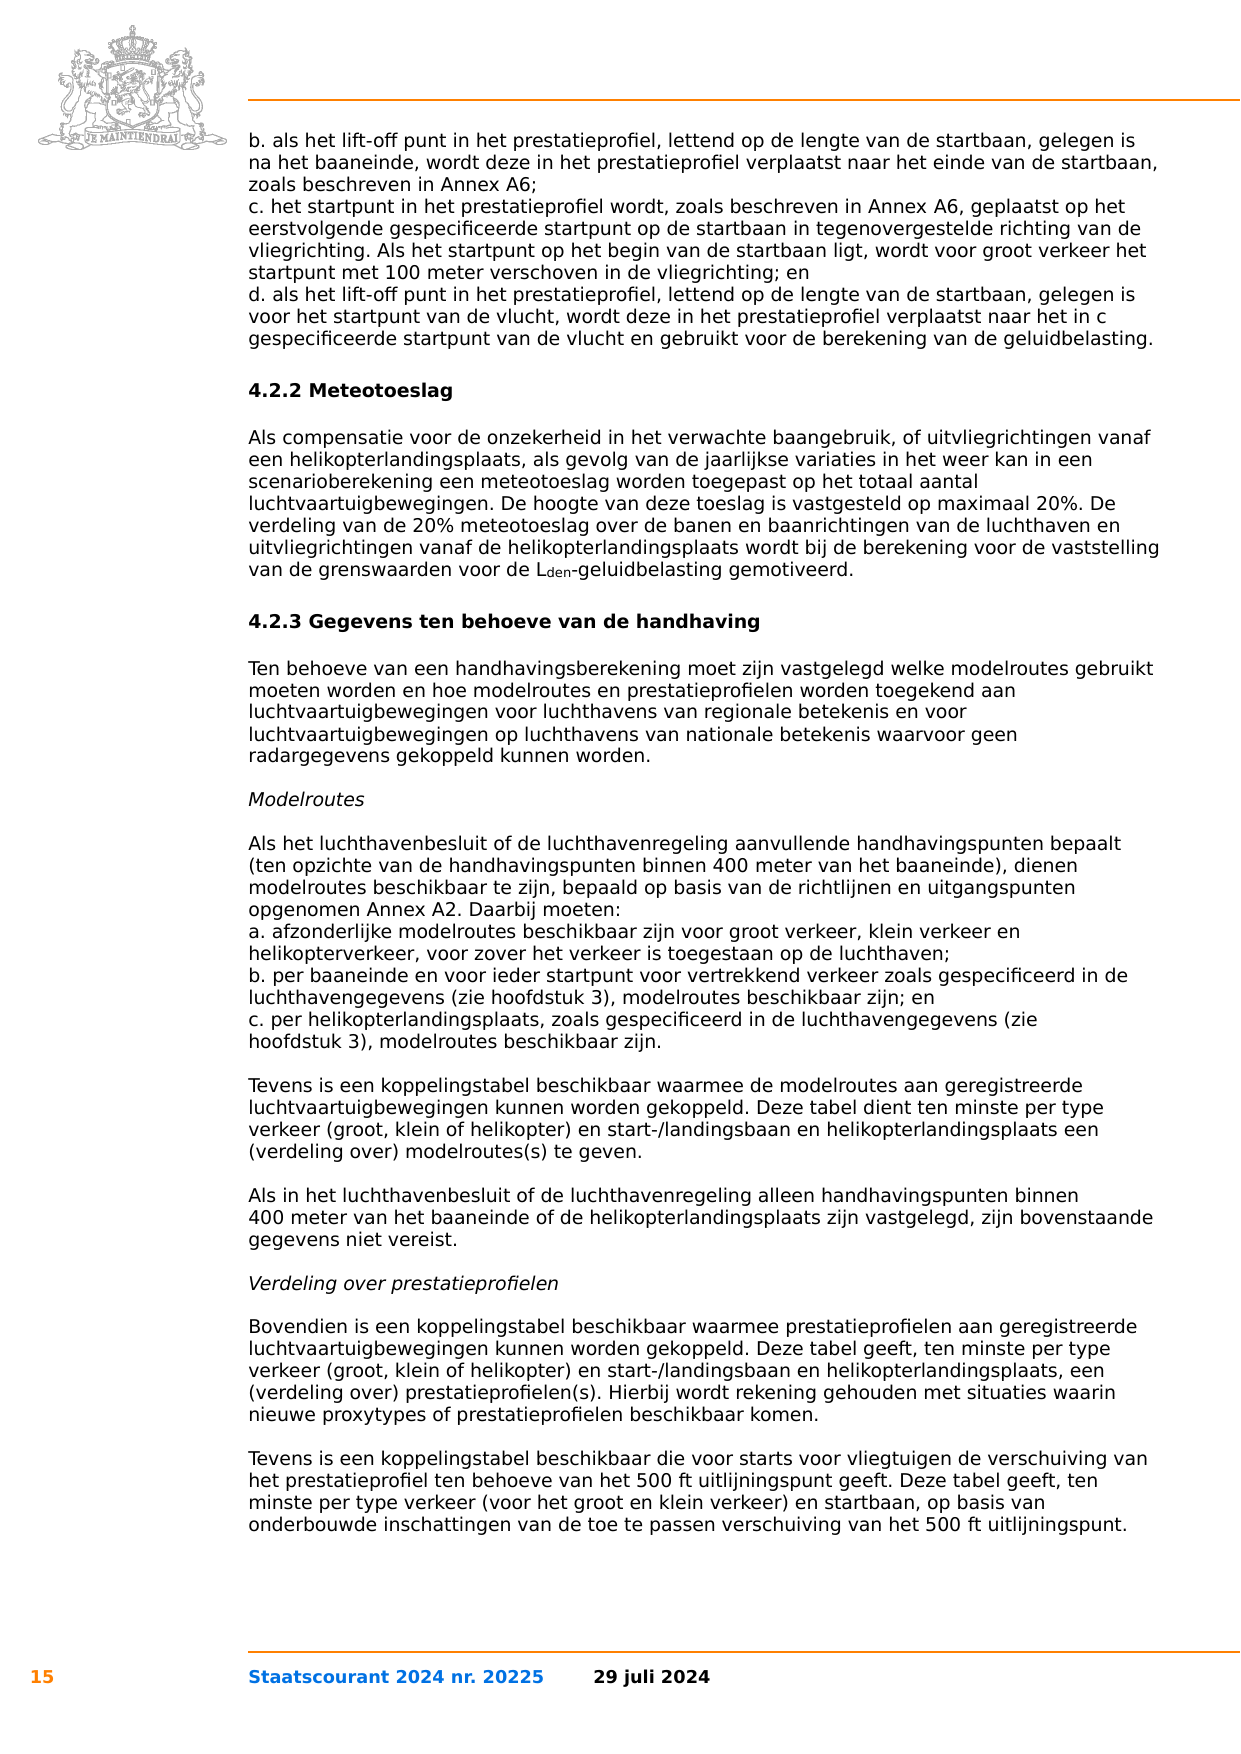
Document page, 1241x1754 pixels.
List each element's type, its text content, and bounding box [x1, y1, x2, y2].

text c. per helikopterlandingsplaats, zoals gespecificeerd in de luchthavengegevens (zie hoofdstuk 3), modelroutes beschikbaar zijn. [248, 1009, 1163, 1053]
text Tevens is een koppelingstabel beschikbaar waarmee de modelroutes aan geregistreerde luchtvaartuigbewegingen kunnen worden gekoppeld. Deze tabel dient ten minste per type verkeer (groot, klein of helikopter) en start-/landingsbaan en helikopterlandingsplaats een (verdeling over) modelroutes(s) te geven. [248, 1075, 1163, 1163]
text Als in het luchthavenbesluit of de luchthavenregeling alleen handhavingspunten binnen 400 meter van het baaneinde of de helikopterlandingsplaats zijn vastgelegd, zijn bovenstaande gegevens niet vereist. [248, 1184, 1163, 1251]
text Tevens is een koppelingstabel beschikbaar die voor starts voor vliegtuigen de verschuiving van het prestatieprofiel ten behoeve van het 500 ft uitlijningspunt geeft. Deze tabel geeft, ten minste per type verkeer (voor het groot en klein verkeer) en startbaan, op basis van onderbouwde inschattingen van de toe te passen verschuiving van het 500 ft uitlijningspunt. [248, 1448, 1163, 1536]
subtitle 4.2.2 Meteotoeslag [248, 380, 1163, 402]
text a. afzonderlijke modelroutes beschikbaar zijn voor groot verkeer, klein verkeer en helikopterverkeer, voor zover het verkeer is toegestaan op de luchthaven; [248, 921, 1163, 965]
subtitle Verdeling over prestatieprofielen [248, 1272, 1163, 1294]
subtitle Modelroutes [248, 789, 1163, 811]
text Als het luchthavenbesluit of de luchthavenregeling aanvullende handhavingspunten bepaalt (ten opzichte van de handhavingspunten binnen 400 meter van het baaneinde), dienen modelroutes beschikbaar te zijn, bepaald op basis van de richtlijnen en uitgangspunten opgenomen Annex A2. Daarbij moeten: [248, 833, 1163, 921]
text c. het startpunt in het prestatieprofiel wordt, zoals beschreven in Annex A6, geplaatst op het eerstvolgende gespecificeerde startpunt op de startbaan in tegenovergestelde richting van de vliegrichting. Als het startpunt op het begin van de startbaan ligt, wordt voor groot verkeer het startpunt met 100 meter verschoven in de vliegrichting; en [248, 196, 1163, 284]
text Ten behoeve van een handhavingsberekening moet zijn vastgelegd welke modelroutes gebruikt moeten worden en hoe modelroutes en prestatieprofielen worden toegekend aan luchtvaartuigbewegingen voor luchthavens van regionale betekenis en voor luchtvaartuigbewegingen op luchthavens van nationale betekenis waarvoor geen radargegevens gekoppeld kunnen worden. [248, 657, 1163, 767]
text Als compensatie voor de onzekerheid in het verwachte baangebruik, of uitvliegrichtingen vanaf een helikopterlandingsplaats, als gevolg van de jaarlijkse variaties in het weer kan in een scenarioberekening een meteotoeslag worden toegepast op het totaal aantal luchtvaartuigbewegingen. De hoogte van deze toeslag is vastgesteld op maximaal 20%. De verdeling van de 20% meteotoeslag over de banen en baanrichtingen van de luchthaven en uitvliegrichtingen vanaf de helikopterlandingsplaats wordt bij de berekening voor de vaststelling van de grenswaarden voor de Lden-geluidbelasting gemotiveerd. [248, 427, 1163, 581]
picture [38, 25, 227, 150]
text b. als het lift-off punt in het prestatieprofiel, lettend op de lengte van de startbaan, gelegen is na het baaneinde, wordt deze in het prestatieprofiel verplaatst naar het einde van de startbaan, zoals beschreven in Annex A6; [248, 130, 1163, 196]
text b. per baaneinde en voor ieder startpunt voor vertrekkend verkeer zoals gespecificeerd in de luchthavengegevens (zie hoofdstuk 3), modelroutes beschikbaar zijn; en [248, 965, 1163, 1009]
text Bovendien is een koppelingstabel beschikbaar waarmee prestatieprofielen aan geregistreerde luchtvaartuigbewegingen kunnen worden gekoppeld. Deze tabel geeft, ten minste per type verkeer (groot, klein of helikopter) en start-/landingsbaan en helikopterlandingsplaats, een (verdeling over) prestatieprofielen(s). Hierbij wordt rekening gehouden met situaties waarin nieuwe proxytypes of prestatieprofielen beschikbaar komen. [248, 1316, 1163, 1426]
subtitle 4.2.3 Gegevens ten behoeve van de handhaving [248, 611, 1163, 632]
text d. als het lift-off punt in het prestatieprofiel, lettend op de lengte van de startbaan, gelegen is voor het startpunt van de vlucht, wordt deze in het prestatieprofiel verplaatst naar het in c gespecificeerde startpunt van de vlucht en gebruikt voor de berekening van de geluidbelasting. [248, 284, 1163, 350]
